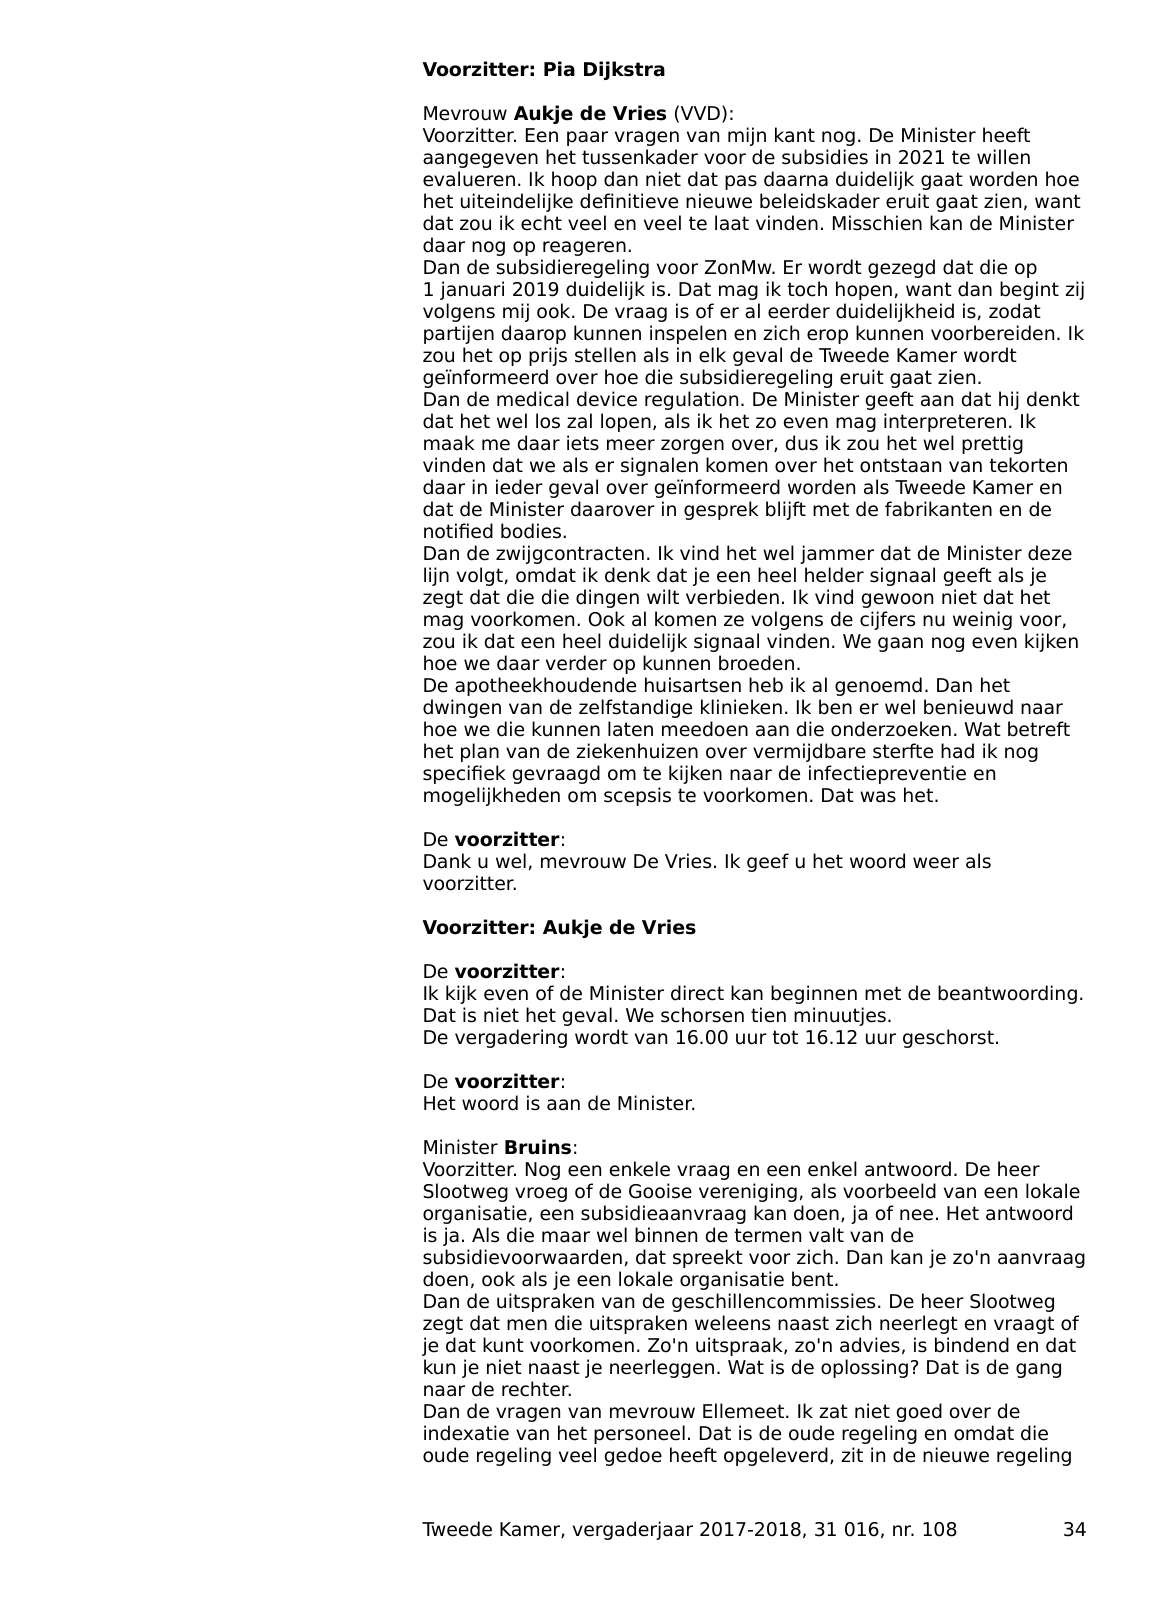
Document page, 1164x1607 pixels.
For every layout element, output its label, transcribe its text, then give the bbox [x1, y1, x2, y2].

text De voorzitter: [422, 961, 1087, 983]
text Dank u wel, mevrouw De Vries. Ik geef u het woord weer als voorzitter. [422, 851, 1087, 895]
text Voorzitter. Een paar vragen van mijn kant nog. De Minister heeft aangegeven het tussenkader voor de subsidies in 2021 te willen evalueren. Ik hoop dan niet dat pas daarna duidelijk gaat worden hoe het uiteindelijke definitieve nieuwe beleidskader eruit gaat zien, want dat zou ik echt veel en veel te laat vinden. Misschien kan de Minister daar nog op reageren. [422, 125, 1087, 257]
text Voorzitter. Nog een enkele vraag en een enkel antwoord. De heer Slootweg vroeg of de Gooise vereniging, als voorbeeld van een lokale organisatie, een subsidieaanvraag kan doen, ja of nee. Het antwoord is ja. Als die maar wel binnen de termen valt van de subsidievoorwaarden, dat spreekt voor zich. Dan kan je zo'n aanvraag doen, ook als je een lokale organisatie bent. [422, 1159, 1087, 1291]
text Dan de subsidieregeling voor ZonMw. Er wordt gezegd dat die op 1 januari 2019 duidelijk is. Dat mag ik toch hopen, want dan begint zij volgens mij ook. De vraag is of er al eerder duidelijkheid is, zodat partijen daarop kunnen inspelen en zich erop kunnen voorbereiden. Ik zou het op prijs stellen als in elk geval de Tweede Kamer wordt geïnformeerd over hoe die subsidieregeling eruit gaat zien. [422, 257, 1087, 389]
text De voorzitter: [422, 829, 1087, 851]
subtitle Voorzitter: Aukje de Vries [422, 917, 1087, 939]
text Het woord is aan de Minister. [422, 1093, 1087, 1115]
text Ik kijk even of de Minister direct kan beginnen met de beantwoording. Dat is niet het geval. We schorsen tien minuutjes. [422, 983, 1087, 1027]
text Minister Bruins: [422, 1137, 1087, 1159]
subtitle Voorzitter: Pia Dijkstra [422, 59, 1087, 81]
text Mevrouw Aukje de Vries (VVD): [422, 103, 1087, 125]
text De vergadering wordt van 16.00 uur tot 16.12 uur geschorst. [422, 1027, 1087, 1049]
text De apotheekhoudende huisartsen heb ik al genoemd. Dan het dwingen van de zelfstandige klinieken. Ik ben er wel benieuwd naar hoe we die kunnen laten meedoen aan die onderzoeken. Wat betreft het plan van de ziekenhuizen over vermijdbare sterfte had ik nog specifiek gevraagd om te kijken naar de infectiepreventie en mogelijkheden om scepsis te voorkomen. Dat was het. [422, 675, 1087, 807]
text De voorzitter: [422, 1071, 1087, 1093]
text Dan de uitspraken van de geschillencommissies. De heer Slootweg zegt dat men die uitspraken weleens naast zich neerlegt en vraagt of je dat kunt voorkomen. Zo'n uitspraak, zo'n advies, is bindend en dat kun je niet naast je neerleggen. Wat is de oplossing? Dat is de gang naar de rechter. [422, 1291, 1087, 1401]
text Dan de medical device regulation. De Minister geeft aan dat hij denkt dat het wel los zal lopen, als ik het zo even mag interpreteren. Ik maak me daar iets meer zorgen over, dus ik zou het wel prettig vinden dat we als er signalen komen over het ontstaan van tekorten daar in ieder geval over geïnformeerd worden als Tweede Kamer en dat de Minister daarover in gesprek blijft met de fabrikanten en de notified bodies. [422, 389, 1087, 543]
text Dan de vragen van mevrouw Ellemeet. Ik zat niet goed over de indexatie van het personeel. Dat is de oude regeling en omdat die oude regeling veel gedoe heeft opgeleverd, zit in de nieuwe regeling [422, 1401, 1087, 1467]
text Dan de zwijgcontracten. Ik vind het wel jammer dat de Minister deze lijn volgt, omdat ik denk dat je een heel helder signaal geeft als je zegt dat die die dingen wilt verbieden. Ik vind gewoon niet dat het mag voorkomen. Ook al komen ze volgens de cijfers nu weinig voor, zou ik dat een heel duidelijk signaal vinden. We gaan nog even kijken hoe we daar verder op kunnen broeden. [422, 543, 1087, 675]
